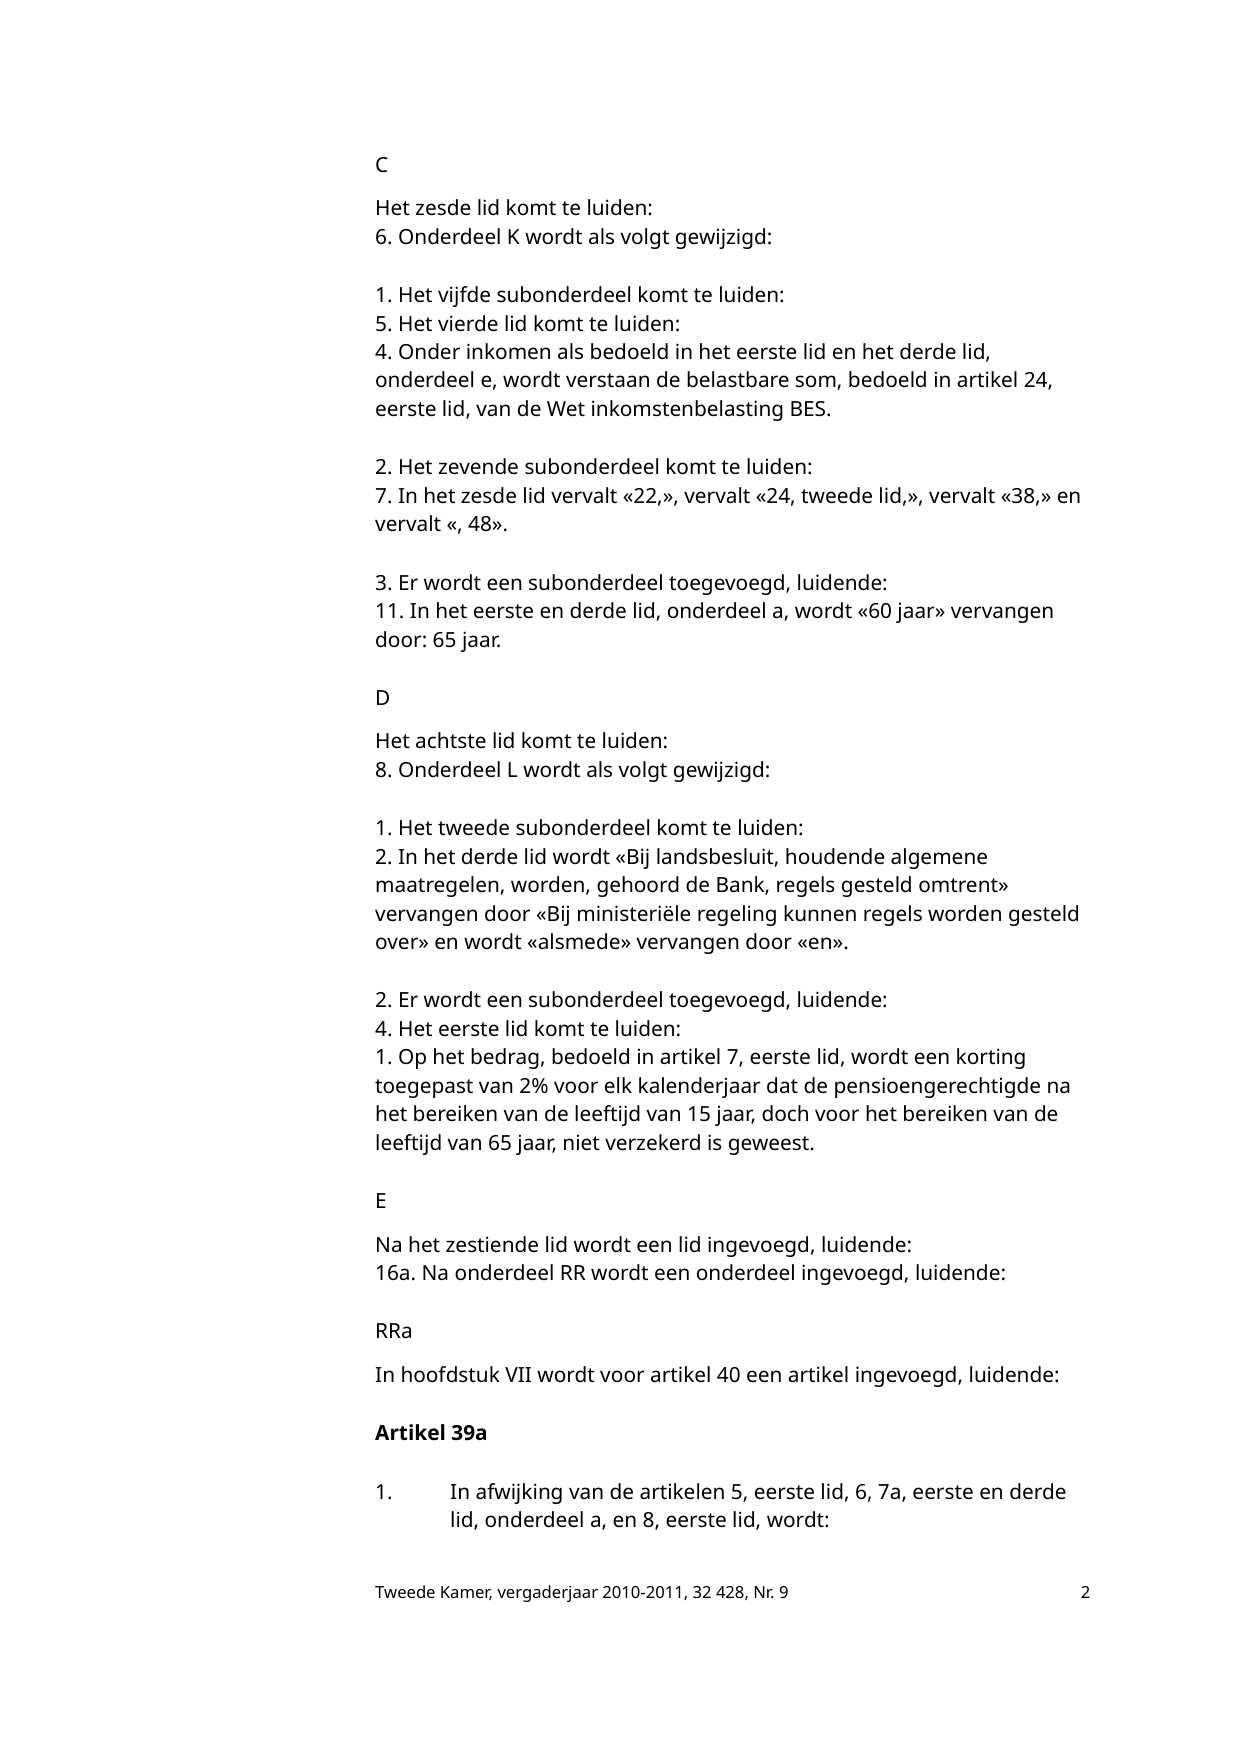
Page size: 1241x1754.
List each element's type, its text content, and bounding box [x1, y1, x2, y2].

text Artikel 39a [375, 1418, 1090, 1447]
text RRa [375, 1317, 1090, 1345]
text Na het zestiende lid wordt een lid ingevoegd, luidende: [375, 1230, 1090, 1258]
text Het achtste lid komt te luiden: [375, 727, 1090, 755]
text Het zesde lid komt te luiden: [375, 193, 1090, 222]
text 8. Onderdeel L wordt als volgt gewijzigd: [375, 755, 1090, 783]
text 6. Onderdeel K wordt als volgt gewijzigd: [375, 222, 1090, 250]
text 3. Er wordt een subonderdeel toegevoegd, luidende: [375, 568, 1090, 596]
text 5. Het vierde lid komt te luiden: [375, 309, 1090, 337]
text 4. Het eerste lid komt te luiden: [375, 1014, 1090, 1042]
text 16a. Na onderdeel RR wordt een onderdeel ingevoegd, luidende: [375, 1258, 1090, 1287]
text E [375, 1186, 1090, 1215]
text 2. Er wordt een subonderdeel toegevoegd, luidende: [375, 986, 1090, 1014]
text 4. Onder inkomen als bedoeld in het eerste lid en het derde lid, onderdeel e, wordt verstaan de belastbare som, bedoeld in artikel 24, eerste lid, van de Wet inkomstenbelasting BES. [375, 337, 1090, 422]
text C [375, 150, 1090, 178]
text 7. In het zesde lid vervalt «22,», vervalt «24, tweede lid,», vervalt «38,» en vervalt «, 48». [375, 481, 1090, 538]
text 2. Het zevende subonderdeel komt te luiden: [375, 452, 1090, 481]
text In hoofdstuk VII wordt voor artikel 40 een artikel ingevoegd, luidende: [375, 1360, 1090, 1388]
text 1. Het vijfde subonderdeel komt te luiden: [375, 280, 1090, 309]
text 11. In het eerste en derde lid, onderdeel a, wordt «60 jaar» vervangen door: 65 jaar. [375, 596, 1090, 653]
text D [375, 683, 1090, 712]
text 1. Het tweede subonderdeel komt te luiden: [375, 813, 1090, 842]
text 2. In het derde lid wordt «Bij landsbesluit, houdende algemene maatregelen, worden, gehoord de Bank, regels gesteld omtrent» vervangen door «Bij ministeriële regeling kunnen regels worden gesteld over» en wordt «alsmede» vervangen door «en». [375, 842, 1090, 956]
list In afwijking van de artikelen 5, eerste lid, 6, 7a, eerste en derde lid, onderdeel a, en 8, eerste lid, wordt: [375, 1477, 1090, 1534]
text 1. Op het bedrag, bedoeld in artikel 7, eerste lid, wordt een korting toegepast van 2% voor elk kalenderjaar dat de pensioengerechtigde na het bereiken van de leeftijd van 15 jaar, doch voor het bereiken van de leeftijd van 65 jaar, niet verzekerd is geweest. [375, 1042, 1090, 1156]
